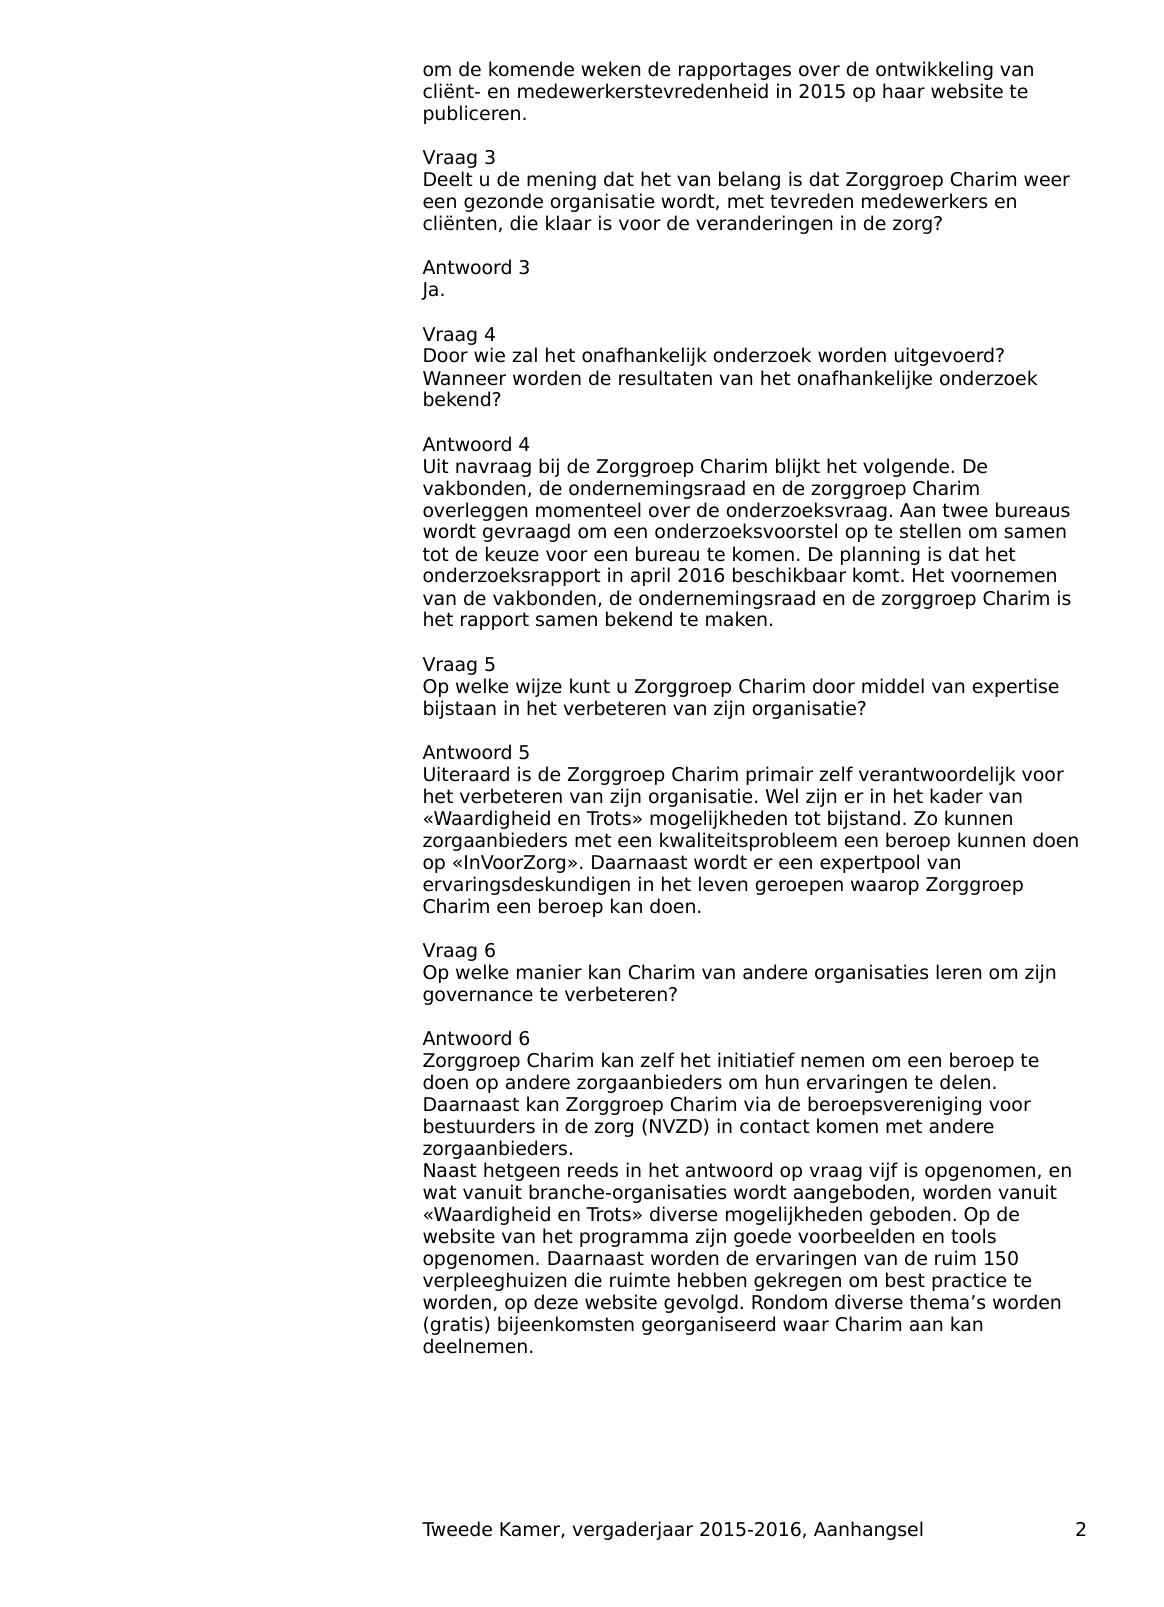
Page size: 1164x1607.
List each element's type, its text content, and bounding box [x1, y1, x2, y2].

text Vraag 4 [422, 323, 1087, 345]
text om de komende weken de rapportages over de ontwikkeling van cliënt- en medewerkerstevredenheid in 2015 op haar website te publiceren. [422, 59, 1087, 125]
text Ja. [422, 279, 1087, 301]
text Antwoord 6 [422, 1028, 1087, 1050]
text Op welke wijze kunt u Zorggroep Charim door middel van expertise bijstaan in het verbeteren van zijn organisatie? [422, 676, 1087, 719]
text Antwoord 4 [422, 433, 1087, 456]
text Deelt u de mening dat het van belang is dat Zorggroep Charim weer een gezonde organisatie wordt, met tevreden medewerkers en cliënten, die klaar is voor de veranderingen in de zorg? [422, 169, 1087, 235]
text Door wie zal het onafhankelijk onderzoek worden uitgevoerd? Wanneer worden de resultaten van het onafhankelijke onderzoek bekend? [422, 345, 1087, 411]
text Op welke manier kan Charim van andere organisaties leren om zijn governance te verbeteren? [422, 962, 1087, 1006]
text Vraag 5 [422, 653, 1087, 676]
text Uit navraag bij de Zorggroep Charim blijkt het volgende. De vakbonden, de ondernemingsraad en de zorggroep Charim overleggen momenteel over de onderzoeksvraag. Aan twee bureaus wordt gevraagd om een onderzoeksvoorstel op te stellen om samen tot de keuze voor een bureau te komen. De planning is dat het onderzoeksrapport in april 2016 beschikbaar komt. Het voornemen van de vakbonden, de ondernemingsraad en de zorggroep Charim is het rapport samen bekend te maken. [422, 456, 1087, 631]
text Vraag 6 [422, 940, 1087, 962]
text Naast hetgeen reeds in het antwoord op vraag vijf is opgenomen, en wat vanuit branche-organisaties wordt aangeboden, worden vanuit «Waardigheid en Trots» diverse mogelijkheden geboden. Op de website van het programma zijn goede voorbeelden en tools opgenomen. Daarnaast worden de ervaringen van de ruim 150 verpleeghuizen die ruimte hebben gekregen om best practice te worden, op deze website gevolgd. Rondom diverse thema’s worden (gratis) bijeenkomsten georganiseerd waar Charim aan kan deelnemen. [422, 1160, 1087, 1357]
text Antwoord 5 [422, 742, 1087, 764]
text Vraag 3 [422, 147, 1087, 169]
text Zorggroep Charim kan zelf het initiatief nemen om een beroep te doen op andere zorgaanbieders om hun ervaringen te delen. Daarnaast kan Zorggroep Charim via de beroepsvereniging voor bestuurders in de zorg (NVZD) in contact komen met andere zorgaanbieders. [422, 1050, 1087, 1160]
text Uiteraard is de Zorggroep Charim primair zelf verantwoordelijk voor het verbeteren van zijn organisatie. Wel zijn er in het kader van «Waardigheid en Trots» mogelijkheden tot bijstand. Zo kunnen zorgaanbieders met een kwaliteitsprobleem een beroep kunnen doen op «InVoorZorg». Daarnaast wordt er een expertpool van ervaringsdeskundigen in het leven geroepen waarop Zorggroep Charim een beroep kan doen. [422, 764, 1087, 917]
text Antwoord 3 [422, 257, 1087, 279]
